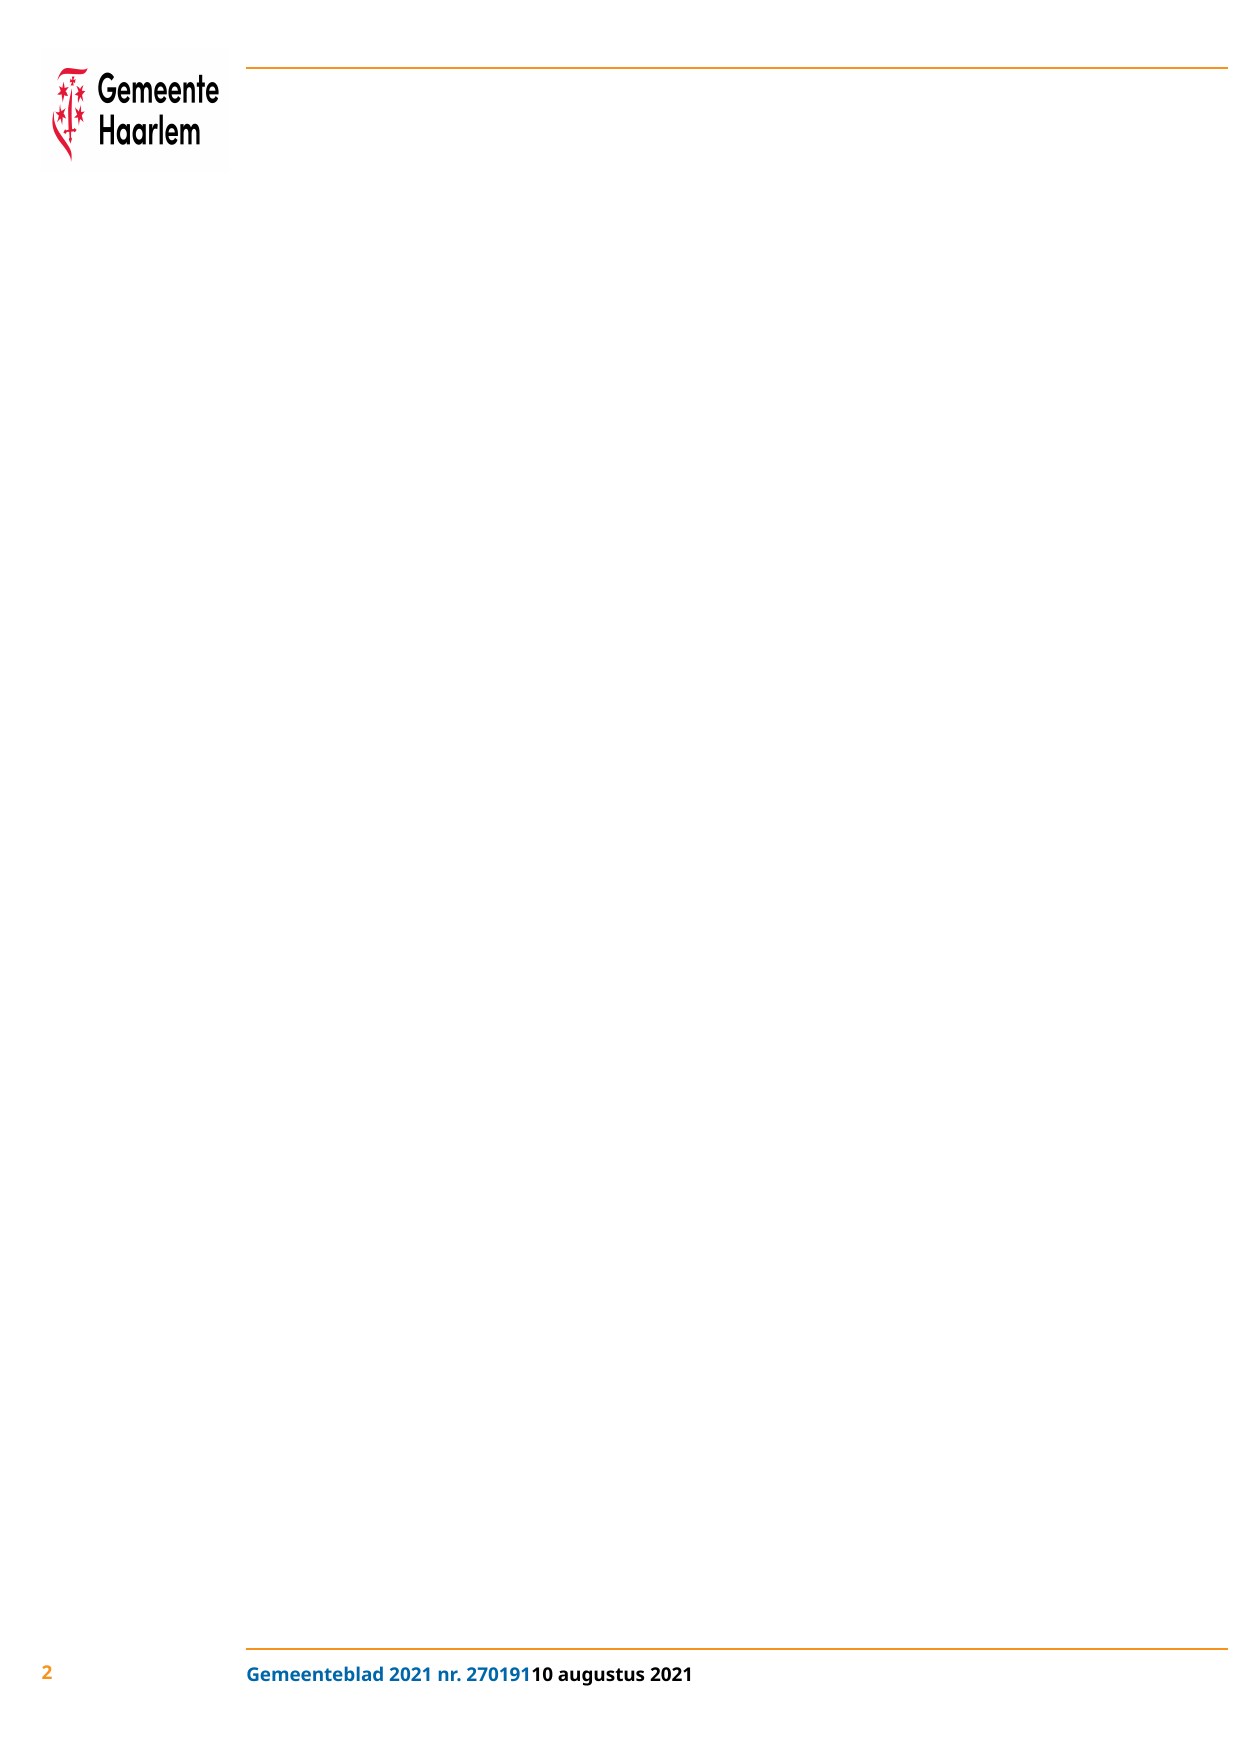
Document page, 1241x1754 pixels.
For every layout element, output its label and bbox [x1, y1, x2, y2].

picture [41, 47, 231, 172]
